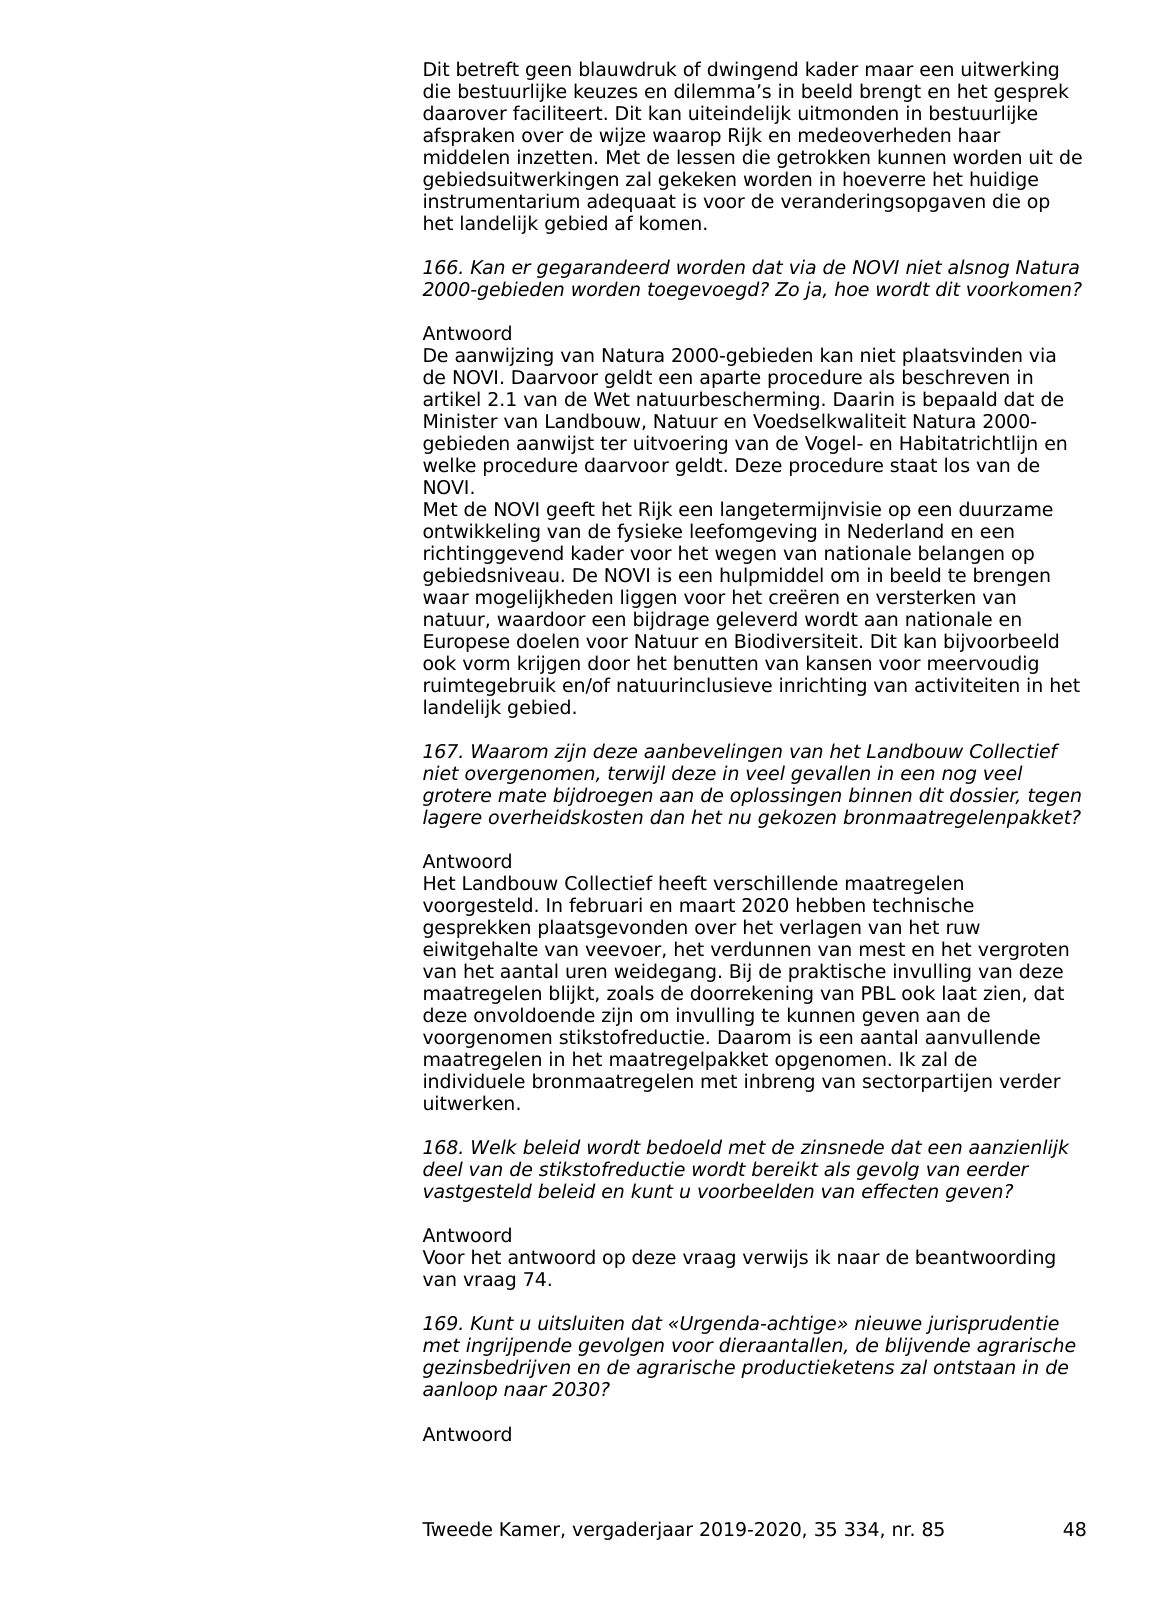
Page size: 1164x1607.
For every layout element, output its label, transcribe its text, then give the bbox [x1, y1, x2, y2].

text Antwoord [422, 851, 1087, 873]
text De aanwijzing van Natura 2000-gebieden kan niet plaatsvinden via de NOVI. Daarvoor geldt een aparte procedure als beschreven in artikel 2.1 van de Wet natuurbescherming. Daarin is bepaald dat de Minister van Landbouw, Natuur en Voedselkwaliteit Natura 2000-gebieden aanwijst ter uitvoering van de Vogel- en Habitatrichtlijn en welke procedure daarvoor geldt. Deze procedure staat los van de NOVI. [422, 345, 1087, 499]
text Antwoord [422, 323, 1087, 345]
text Dit betreft geen blauwdruk of dwingend kader maar een uitwerking die bestuurlijke keuzes en dilemma’s in beeld brengt en het gesprek daarover faciliteert. Dit kan uiteindelijk uitmonden in bestuurlijke afspraken over de wijze waarop Rijk en medeoverheden haar middelen inzetten. Met de lessen die getrokken kunnen worden uit de gebiedsuitwerkingen zal gekeken worden in hoeverre het huidige instrumentarium adequaat is voor de veranderingsopgaven die op het landelijk gebied af komen. [422, 59, 1087, 235]
text Antwoord [422, 1423, 1087, 1445]
text 169. Kunt u uitsluiten dat «Urgenda-achtige» nieuwe jurisprudentie met ingrijpende gevolgen voor dieraantallen, de blijvende agrarische gezinsbedrijven en de agrarische productieketens zal ontstaan in de aanloop naar 2030? [422, 1313, 1087, 1401]
text Antwoord [422, 1225, 1087, 1247]
text Voor het antwoord op deze vraag verwijs ik naar de beantwoording van vraag 74. [422, 1247, 1087, 1291]
text 168. Welk beleid wordt bedoeld met de zinsnede dat een aanzienlijk deel van de stikstofreductie wordt bereikt als gevolg van eerder vastgesteld beleid en kunt u voorbeelden van effecten geven? [422, 1137, 1087, 1203]
text 167. Waarom zijn deze aanbevelingen van het Landbouw Collectief niet overgenomen, terwijl deze in veel gevallen in een nog veel grotere mate bijdroegen aan de oplossingen binnen dit dossier, tegen lagere overheidskosten dan het nu gekozen bronmaatregelenpakket? [422, 741, 1087, 829]
text Met de NOVI geeft het Rijk een langetermijnvisie op een duurzame ontwikkeling van de fysieke leefomgeving in Nederland en een richtinggevend kader voor het wegen van nationale belangen op gebiedsniveau. De NOVI is een hulpmiddel om in beeld te brengen waar mogelijkheden liggen voor het creëren en versterken van natuur, waardoor een bijdrage geleverd wordt aan nationale en Europese doelen voor Natuur en Biodiversiteit. Dit kan bijvoorbeeld ook vorm krijgen door het benutten van kansen voor meervoudig ruimtegebruik en/of natuurinclusieve inrichting van activiteiten in het landelijk gebied. [422, 499, 1087, 719]
text Het Landbouw Collectief heeft verschillende maatregelen voorgesteld. In februari en maart 2020 hebben technische gesprekken plaatsgevonden over het verlagen van het ruw eiwitgehalte van veevoer, het verdunnen van mest en het vergroten van het aantal uren weidegang. Bij de praktische invulling van deze maatregelen blijkt, zoals de doorrekening van PBL ook laat zien, dat deze onvoldoende zijn om invulling te kunnen geven aan de voorgenomen stikstofreductie. Daarom is een aantal aanvullende maatregelen in het maatregelpakket opgenomen. Ik zal de individuele bronmaatregelen met inbreng van sectorpartijen verder uitwerken. [422, 873, 1087, 1115]
text 166. Kan er gegarandeerd worden dat via de NOVI niet alsnog Natura 2000-gebieden worden toegevoegd? Zo ja, hoe wordt dit voorkomen? [422, 257, 1087, 301]
